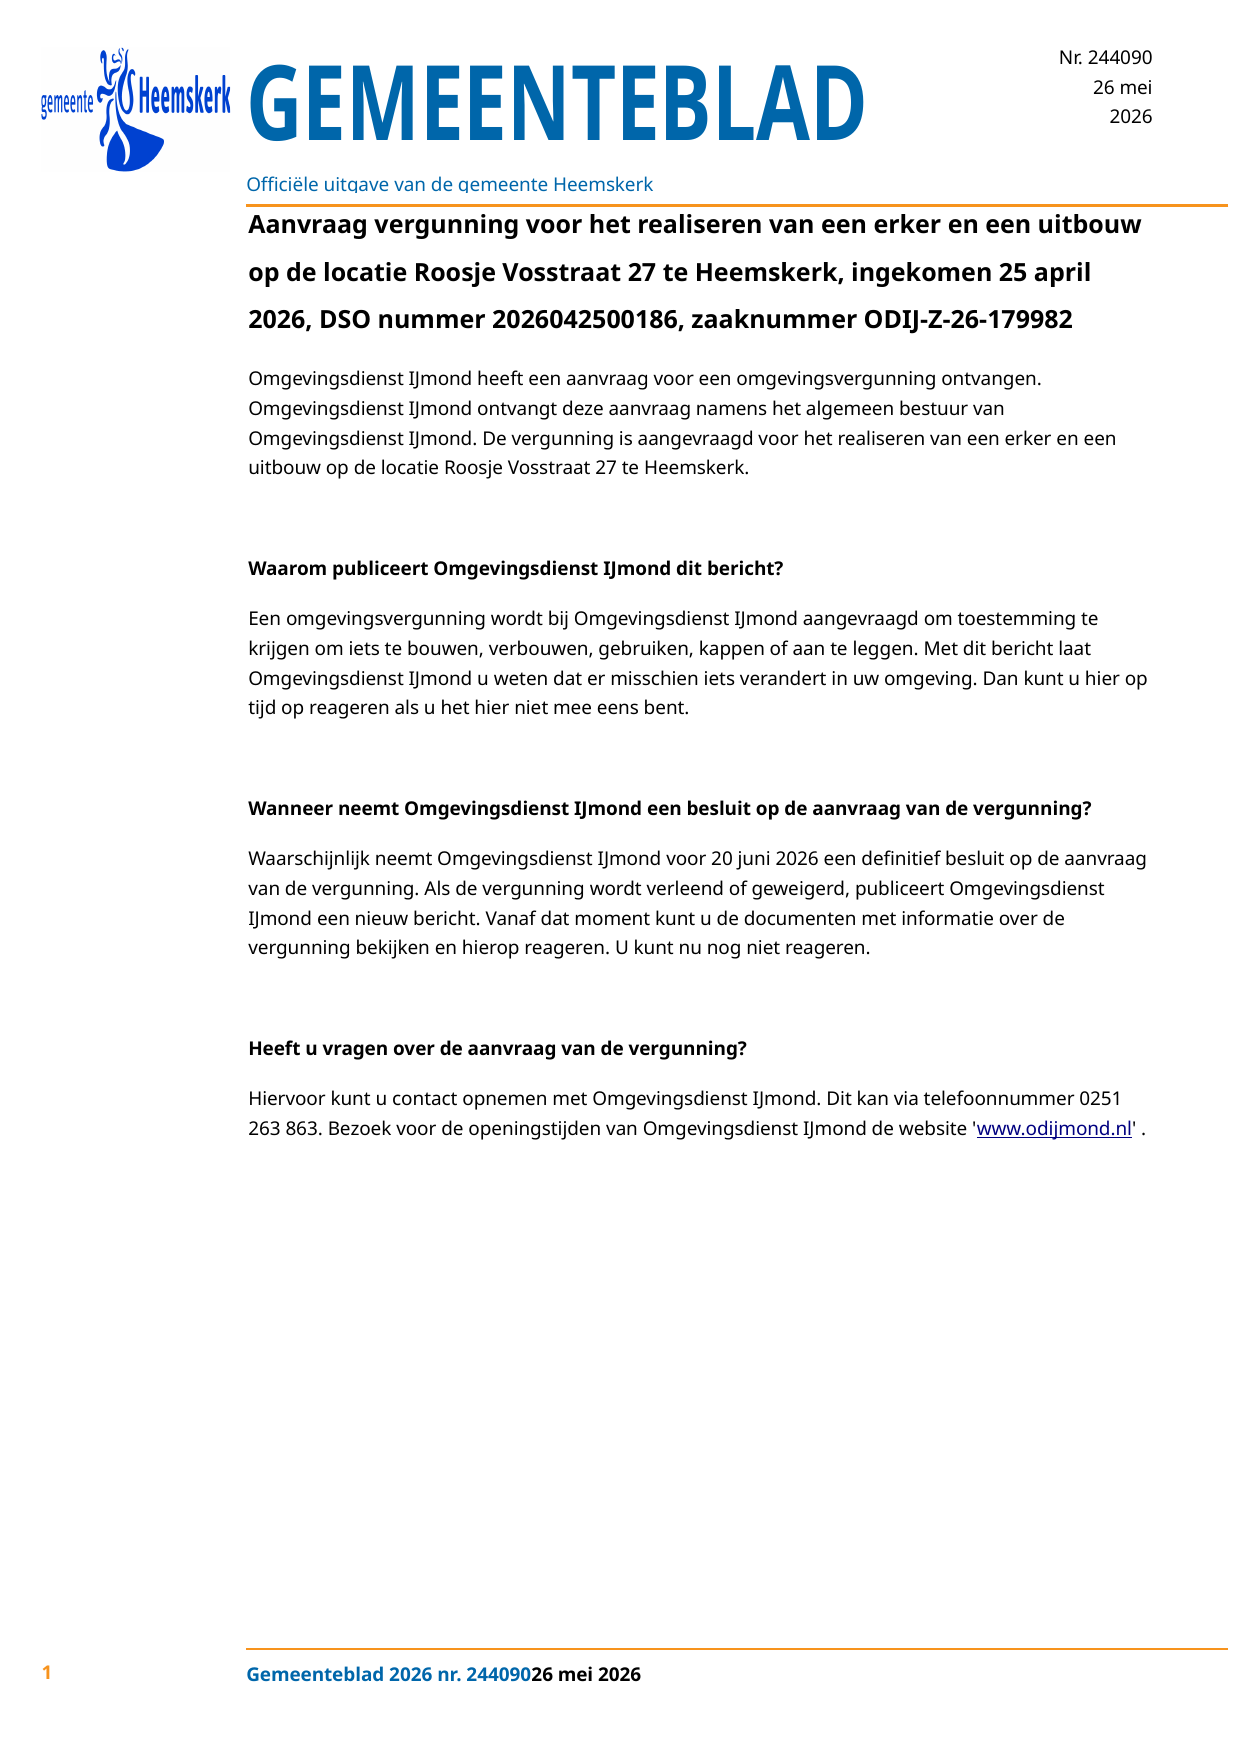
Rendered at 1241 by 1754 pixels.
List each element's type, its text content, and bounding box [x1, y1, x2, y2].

text Aanvraag vergunning voor het realiseren van een erker en een uitbouw op de locatie Roosje Vosstraat 27 te Heemskerk, ingekomen 25 april 2026, DSO nummer 2026042500186, zaaknummer ODIJ-Z-26-179982 [248, 207, 1152, 336]
text Waarschijnlijk neemt Omgevingsdienst IJmond voor 20 juni 2026 een definitief besluit op de aanvraag van de vergunning. Als de vergunning wordt verleend of geweigerd, publiceert Omgevingsdienst IJmond een nieuw bericht. Vanaf dat moment kunt u de documenten met informatie over de vergunning bekijken en hierop reageren. U kunt nu nog niet reageren. [248, 846, 1152, 960]
picture [41, 47, 231, 172]
text Omgevingsdienst IJmond heeft een aanvraag voor een omgevingsvergunning ontvangen. Omgevingsdienst IJmond ontvangt deze aanvraag namens het algemeen bestuur van Omgevingsdienst IJmond. De vergunning is aangevraagd voor het realiseren van een erker en een uitbouw op de locatie Roosje Vosstraat 27 te Heemskerk. [248, 366, 1152, 480]
text Een omgevingsvergunning wordt bij Omgevingsdienst IJmond aangevraagd om toestemming te krijgen om iets te bouwen, verbouwen, gebruiken, kappen of aan te leggen. Met dit bericht laat Omgevingsdienst IJmond u weten dat er misschien iets verandert in uw omgeving. Dan kunt u hier op tijd op reageren als u het hier niet mee eens bent. [248, 606, 1152, 720]
text Waarom publiceert Omgevingsdienst IJmond dit bericht? [248, 555, 1152, 581]
text Wanneer neemt Omgevingsdienst IJmond een besluit op de aanvraag van de vergunning? [248, 795, 1152, 821]
text Heeft u vragen over de aanvraag van de vergunning? [248, 1035, 1152, 1061]
text Hiervoor kunt u contact opnemen met Omgevingsdienst IJmond. Dit kan via telefoonnummer 0251 263 863. Bezoek voor de openingstijden van Omgevingsdienst IJmond de website 'www.odijmond.nl' . [248, 1086, 1152, 1141]
